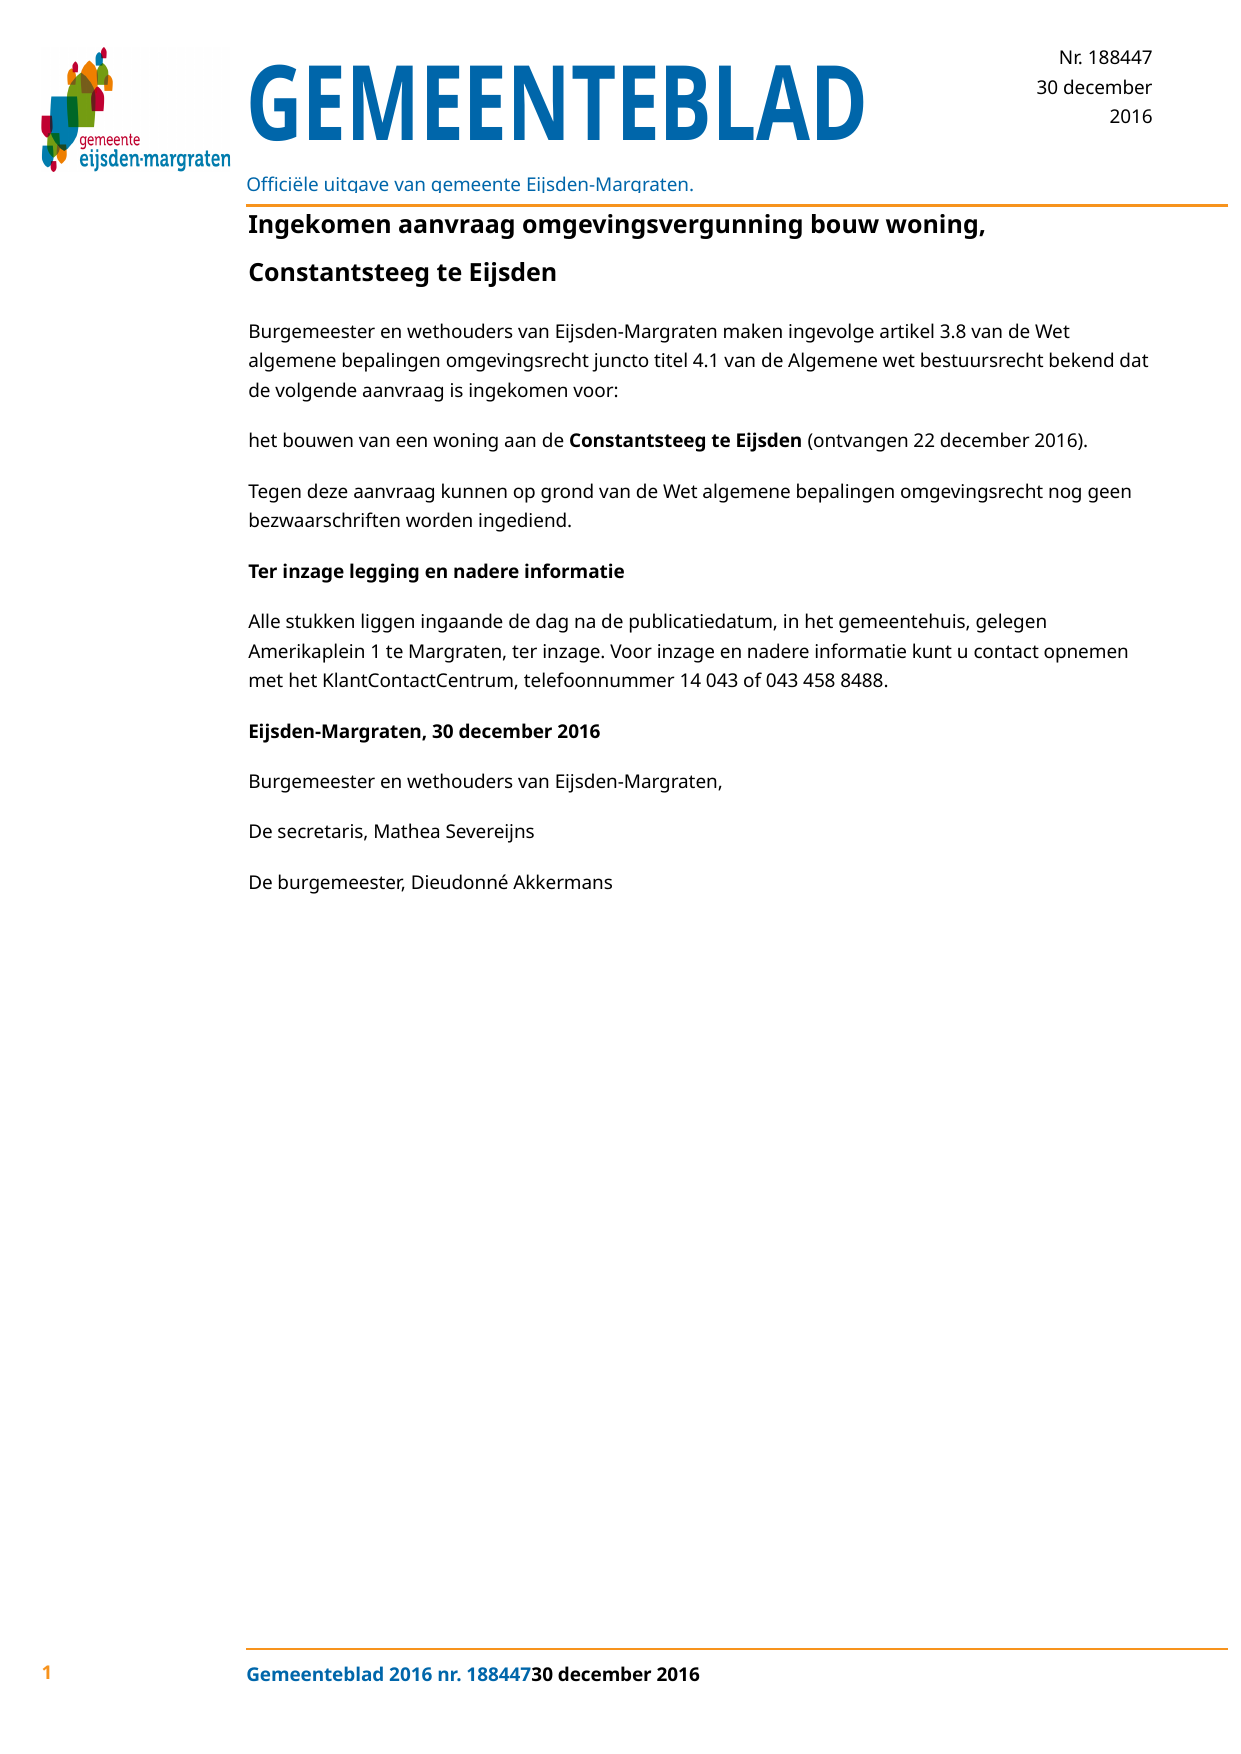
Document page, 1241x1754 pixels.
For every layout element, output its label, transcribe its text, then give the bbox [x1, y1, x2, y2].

text Tegen deze aanvraag kunnen op grond van de Wet algemene bepalingen omgevingsrecht nog geen bezwaarschriften worden ingediend. [248, 478, 1152, 533]
text De secretaris, Mathea Severeijns [248, 819, 1152, 844]
text het bouwen van een woning aan de Constantsteeg te Eijsden (ontvangen 22 december 2016). [248, 427, 1152, 453]
text Alle stukken liggen ingaande de dag na de publicatiedatum, in het gemeentehuis, gelegen Amerikaplein 1 te Margraten, ter inzage. Voor inzage en nadere informatie kunt u contact opnemen met het KlantContactCentrum, telefoonnummer 14 043 of 043 458 8488. [248, 608, 1152, 693]
text Ingekomen aanvraag omgevingsvergunning bouw woning, Constantsteeg te Eijsden [248, 207, 1152, 288]
text Burgemeester en wethouders van Eijsden-Margraten maken ingevolge artikel 3.8 van de Wet algemene bepalingen omgevingsrecht juncto titel 4.1 van de Algemene wet bestuursrecht bekend dat de volgende aanvraag is ingekomen voor: [248, 318, 1152, 403]
text Eijsden-Margraten, 30 december 2016 [248, 718, 1152, 744]
picture [41, 47, 231, 172]
text Ter inzage legging en nadere informatie [248, 558, 1152, 584]
text Burgemeester en wethouders van Eijsden-Margraten, [248, 768, 1152, 794]
text De burgemeester, Dieudonné Akkermans [248, 869, 1152, 895]
